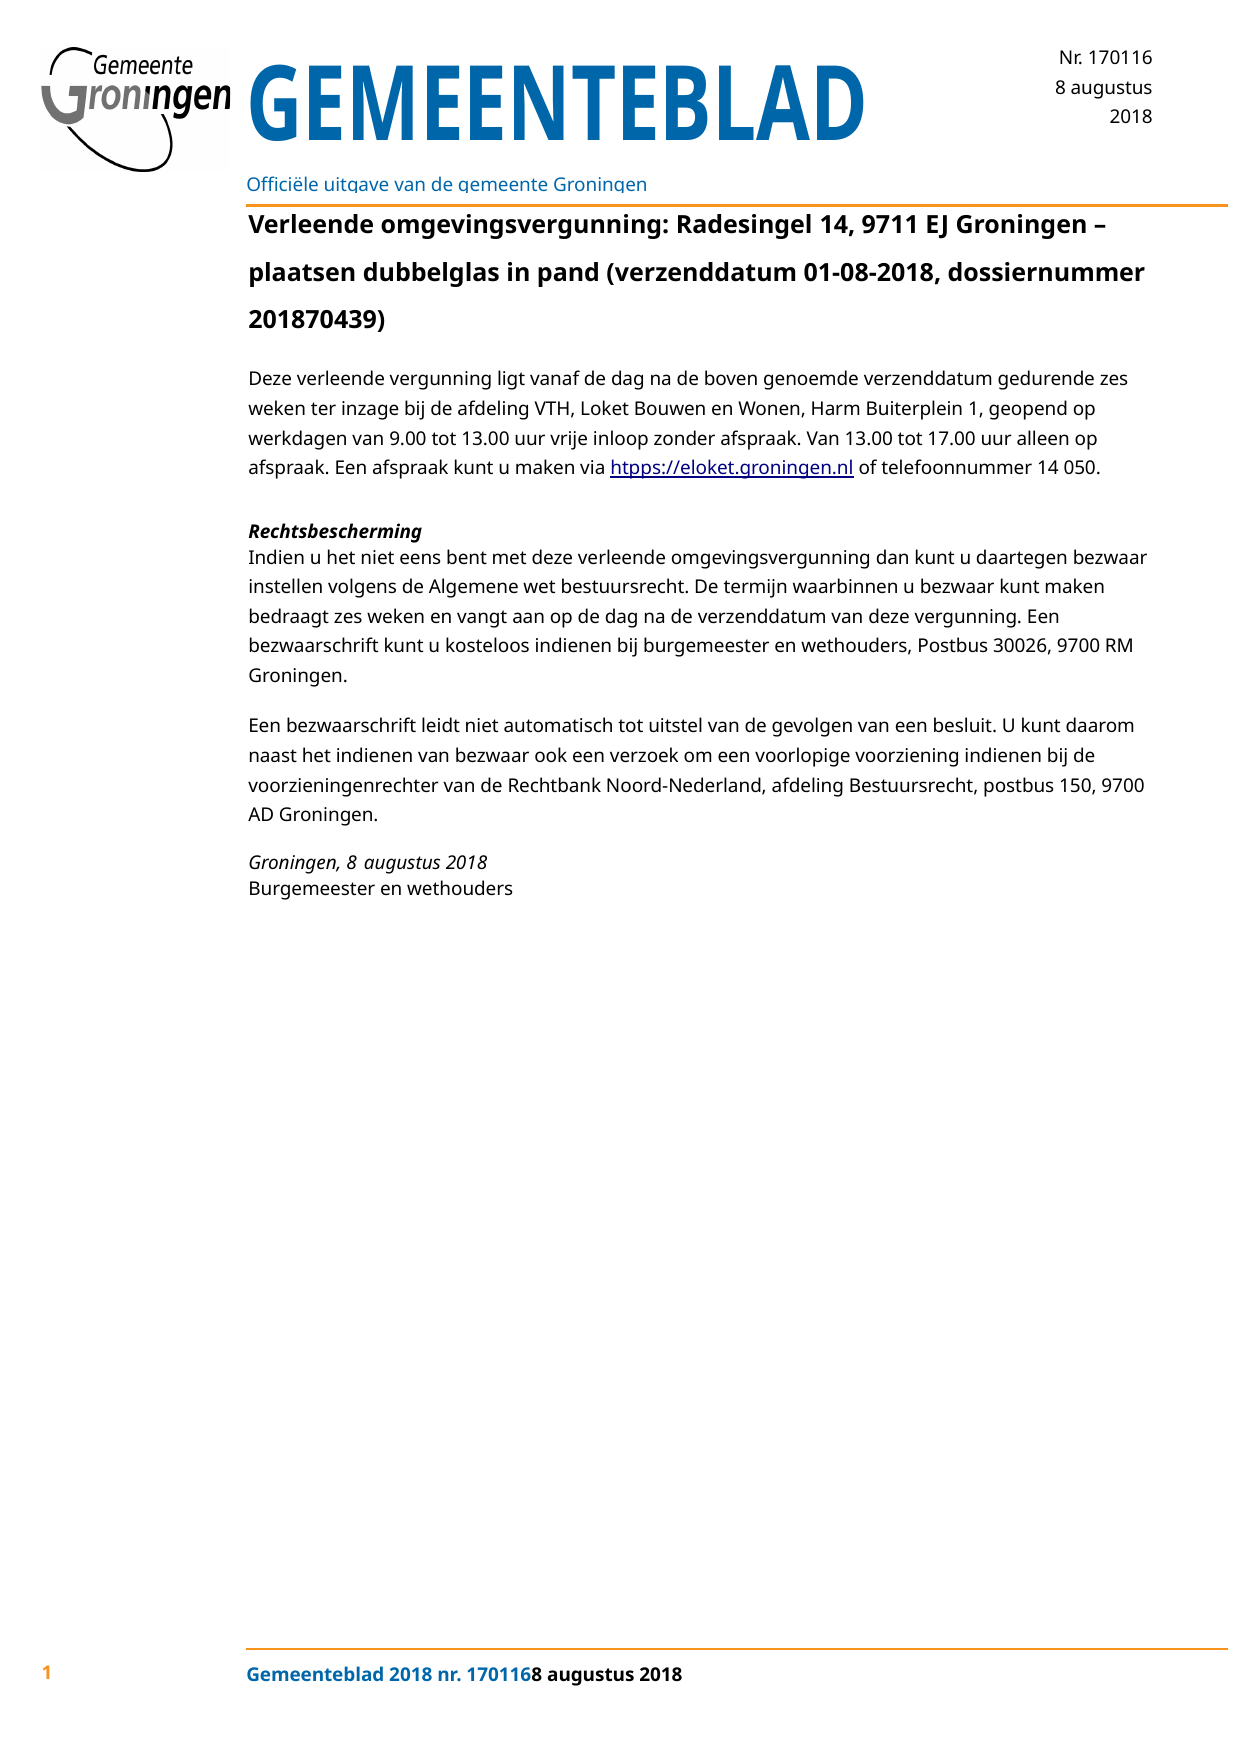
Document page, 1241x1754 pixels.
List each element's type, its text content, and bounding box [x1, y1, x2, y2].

text Rechtsbescherming [248, 518, 1152, 544]
text Indien u het niet eens bent met deze verleende omgevingsvergunning dan kunt u daartegen bezwaar instellen volgens de Algemene wet bestuursrecht. De termijn waarbinnen u bezwaar kunt maken bedraagt zes weken en vangt aan op de dag na de verzenddatum van deze vergunning. Een bezwaarschrift kunt u kosteloos indienen bij burgemeester en wethouders, Postbus 30026, 9700 RM Groningen. [248, 544, 1152, 688]
text Een bezwaarschrift leidt niet automatisch tot uitstel van de gevolgen van een besluit. U kunt daarom naast het indienen van bezwaar ook een verzoek om een voorlopige voorziening indienen bij de voorzieningenrechter van de Rechtbank Noord-Nederland, afdeling Bestuursrecht, postbus 150, 9700 AD Groningen. [248, 713, 1152, 827]
text Groningen, 8 augustus 2018 [248, 849, 1152, 875]
text Deze verleende vergunning ligt vanaf de dag na de boven genoemde verzenddatum gedurende zes weken ter inzage bij de afdeling VTH, Loket Bouwen en Wonen, Harm Buiterplein 1, geopend op werkdagen van 9.00 tot 13.00 uur vrije inloop zonder afspraak. Van 13.00 tot 17.00 uur alleen op afspraak. Een afspraak kunt u maken via htpps://eloket.groningen.nl of telefoonnummer 14 050. [248, 366, 1152, 480]
picture [41, 47, 231, 172]
text Burgemeester en wethouders [248, 875, 1152, 901]
text Verleende omgevingsvergunning: Radesingel 14, 9711 EJ Groningen – plaatsen dubbelglas in pand (verzenddatum 01-08-2018, dossiernummer 201870439) [248, 207, 1152, 336]
